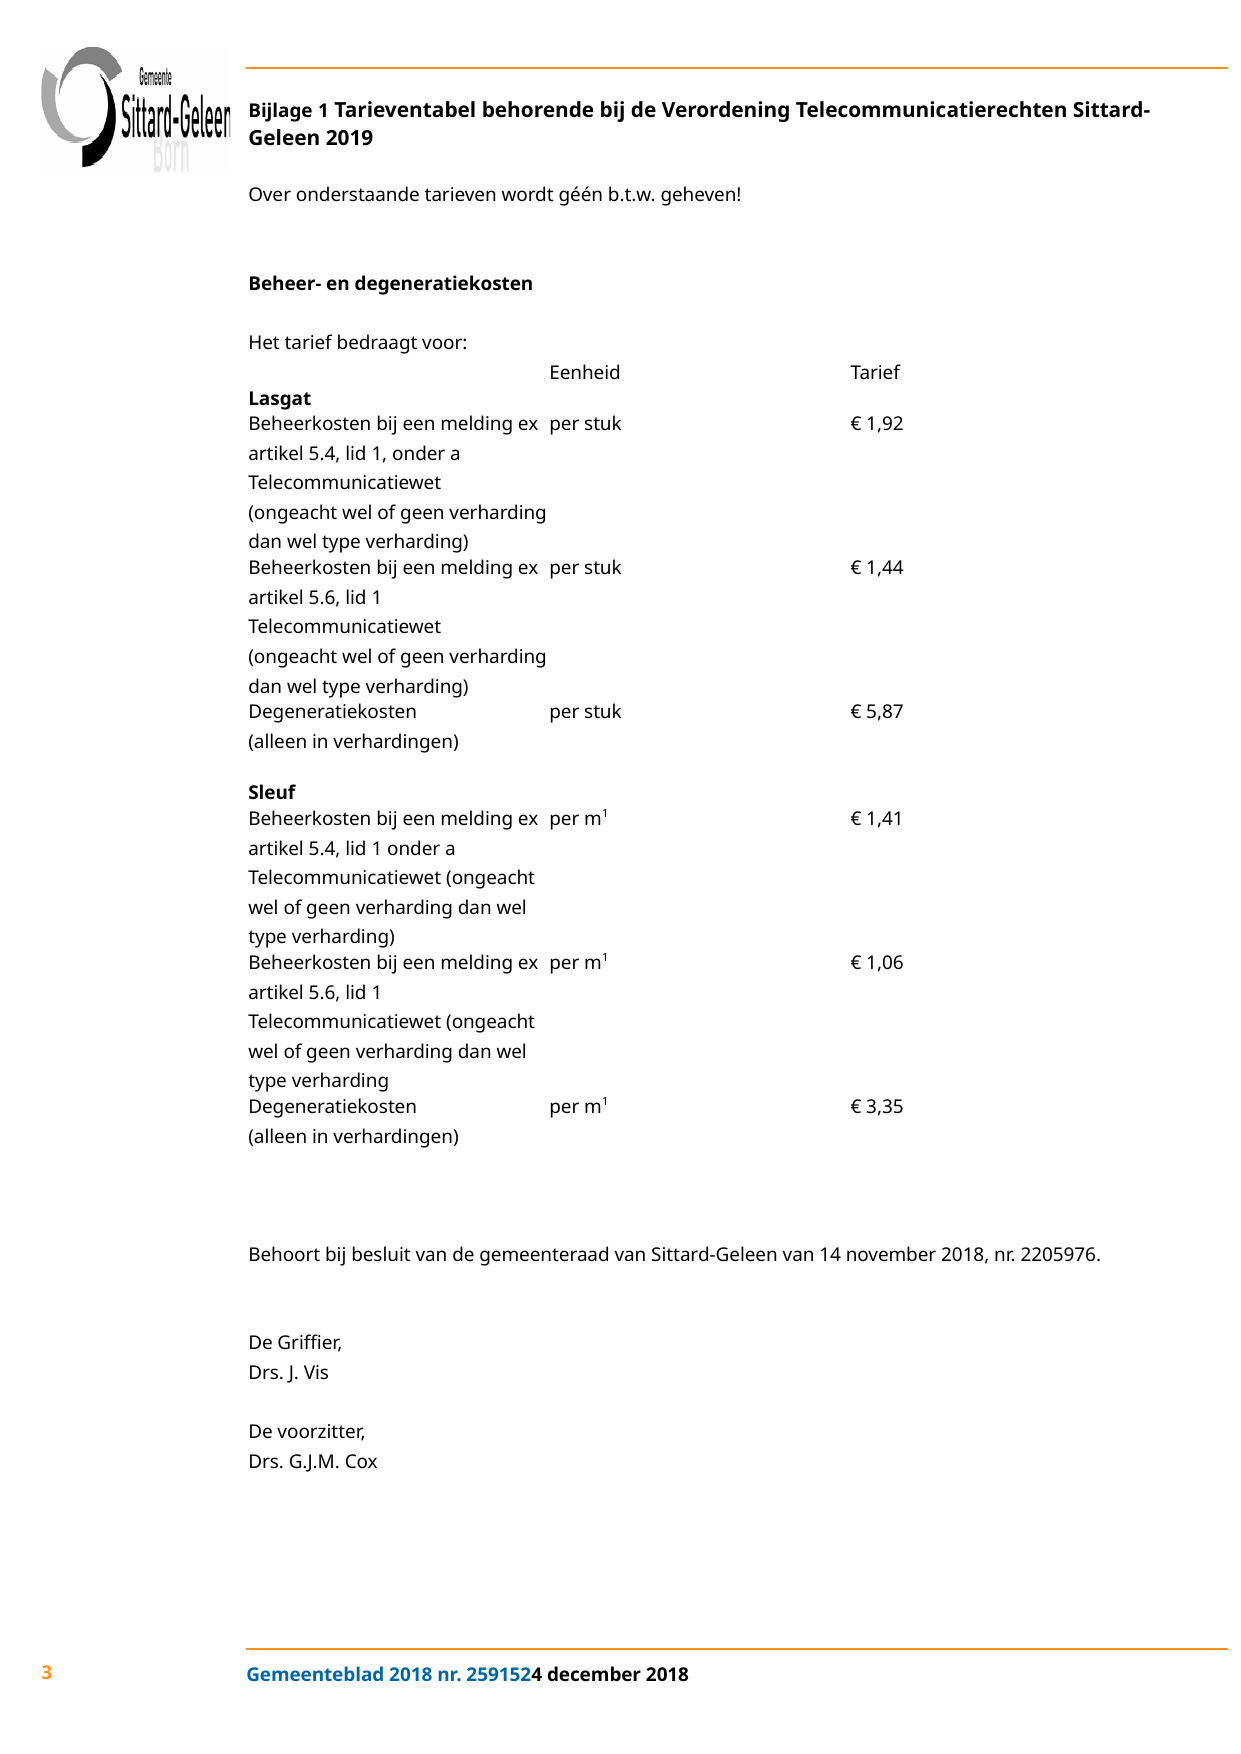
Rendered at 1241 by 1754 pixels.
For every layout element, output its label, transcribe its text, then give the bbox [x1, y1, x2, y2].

table_cell € 5,87 [850, 699, 1152, 754]
table_cell [549, 385, 850, 410]
table_cell € 1,44 [850, 555, 1152, 698]
table_cell [549, 780, 850, 805]
table_cell per stuk [549, 699, 850, 754]
table_cell Beheerkosten bij een melding ex artikel 5.6, lid 1 Telecommunicatiewet (ongeacht wel of geen verharding dan wel type verharding [248, 949, 549, 1093]
table_cell € 3,35 [850, 1094, 1152, 1149]
table_cell Degeneratiekosten (alleen in verhardingen) [248, 1094, 549, 1149]
table_cell [850, 754, 1152, 779]
table_cell Lasgat [248, 385, 549, 410]
table_cell Sleuf [248, 780, 549, 805]
text De voorzitter, [248, 1418, 1152, 1444]
picture [41, 47, 231, 172]
table_cell [850, 780, 1152, 805]
table_header Tarief [850, 359, 1152, 385]
table_cell [850, 385, 1152, 410]
table_cell per m1 [549, 805, 850, 949]
text Drs. J. Vis [248, 1359, 1152, 1385]
text Behoort bij besluit van de gemeenteraad van Sittard-Geleen van 14 november 2018, nr. 2205976. [248, 1241, 1152, 1266]
text Bijlage 1 Tarieventabel behorende bij de Verordening Telecommunicatierechten Sittard-Geleen 2019 [248, 95, 1152, 152]
table_header Eenheid [549, 359, 850, 385]
table_cell Degeneratiekosten (alleen in verhardingen) [248, 699, 549, 754]
text Drs. G.J.M. Cox [248, 1448, 1152, 1473]
table_cell per m1 [549, 949, 850, 1093]
text De Griffier, [248, 1329, 1152, 1355]
table_cell [549, 754, 850, 779]
table_cell € 1,06 [850, 949, 1152, 1093]
text Het tarief bedraagt voor: [248, 329, 1152, 355]
text Beheer- en degeneratiekosten [248, 270, 1152, 296]
table_cell Beheerkosten bij een melding ex artikel 5.6, lid 1 Telecommunicatiewet (ongeacht wel of geen verharding dan wel type verharding) [248, 555, 549, 698]
table_cell Beheerkosten bij een melding ex artikel 5.4, lid 1, onder a Telecommunicatiewet (ongeacht wel of geen verharding dan wel type verharding) [248, 410, 549, 554]
table_cell per stuk [549, 410, 850, 554]
table_cell per m1 [549, 1094, 850, 1149]
table_cell € 1,41 [850, 805, 1152, 949]
table_cell [248, 754, 549, 779]
text Over onderstaande tarieven wordt géén b.t.w. geheven! [248, 181, 1152, 207]
table_cell € 1,92 [850, 410, 1152, 554]
table_header [248, 359, 549, 385]
table_cell per stuk [549, 555, 850, 698]
table_cell Beheerkosten bij een melding ex artikel 5.4, lid 1 onder a Telecommunicatiewet (ongeacht wel of geen verharding dan wel type verharding) [248, 805, 549, 949]
